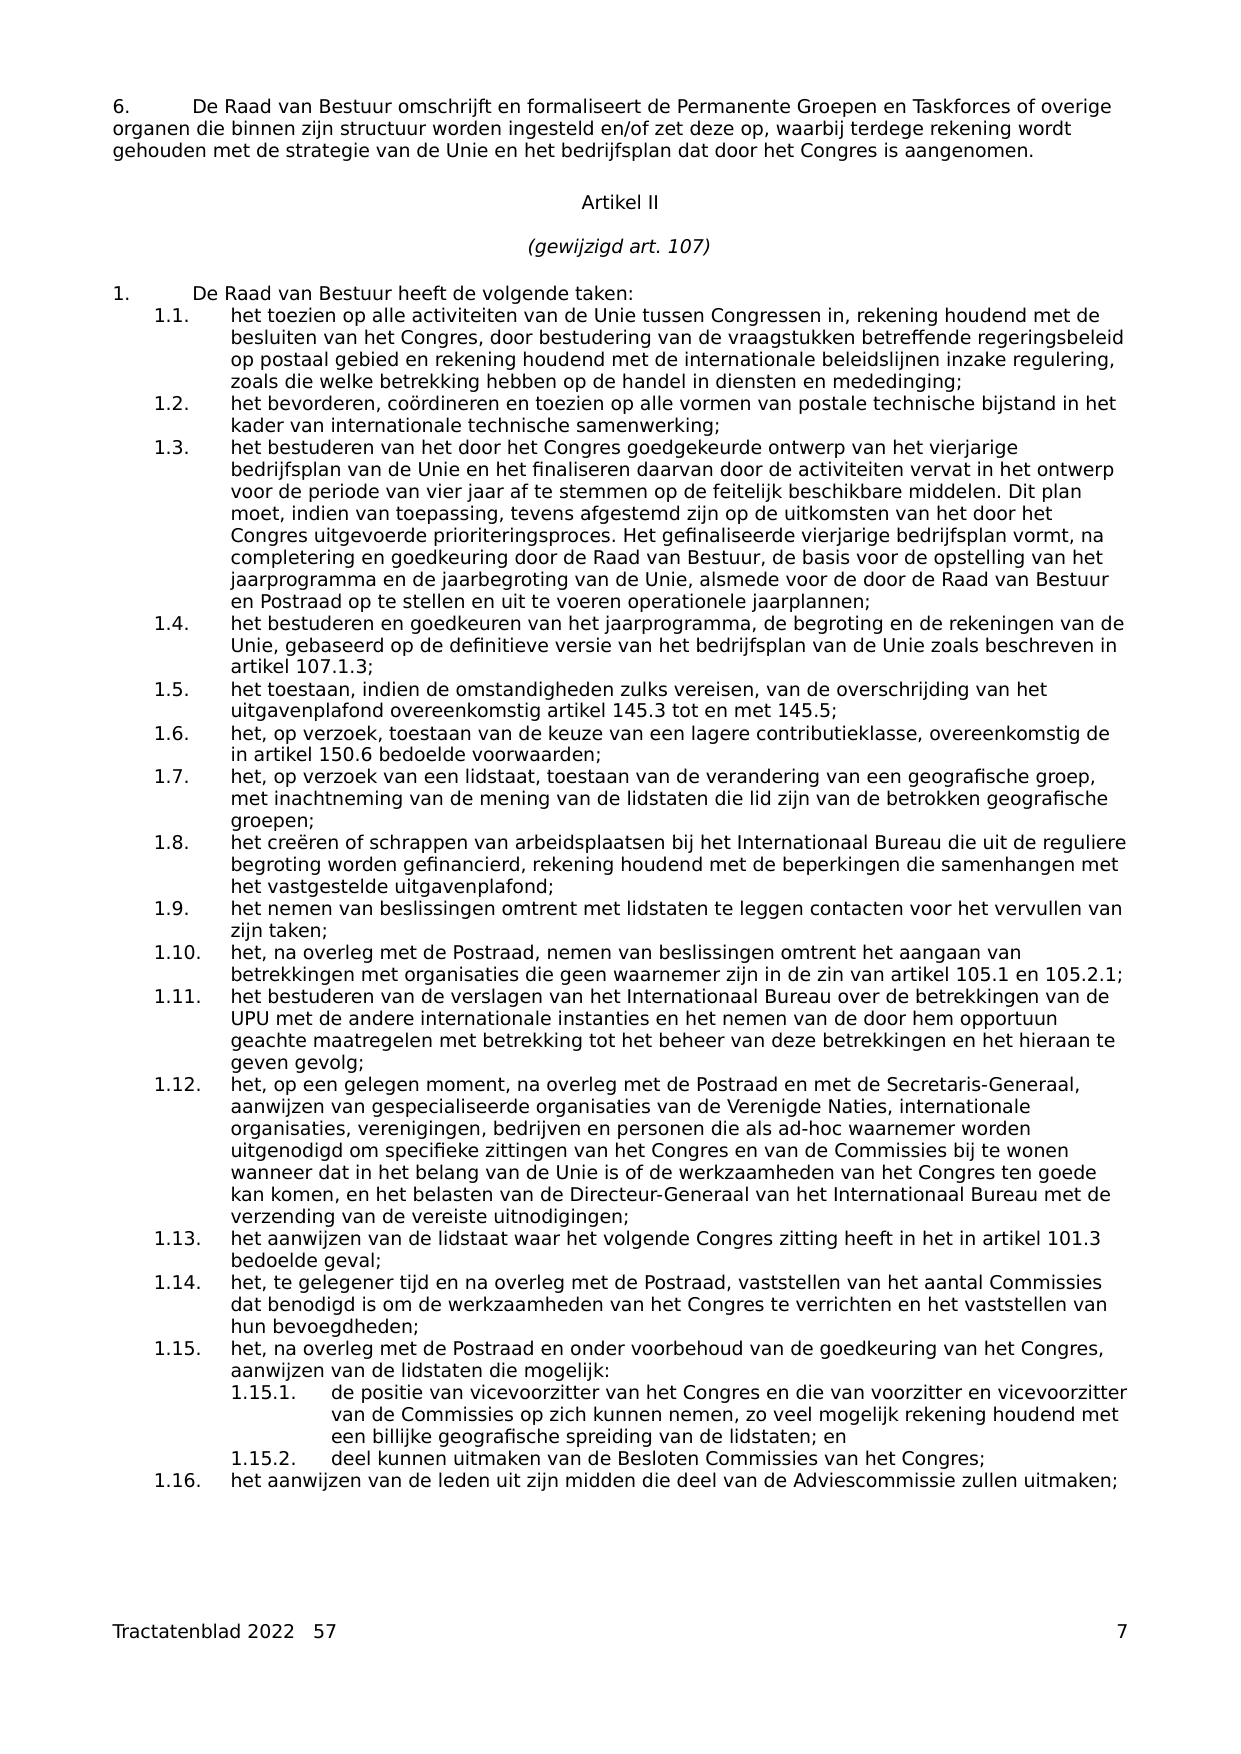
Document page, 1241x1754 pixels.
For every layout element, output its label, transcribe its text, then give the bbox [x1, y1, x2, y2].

text 1.1. het toezien op alle activiteiten van de Unie tussen Congressen in, rekening houdend met de besluiten van het Congres, door bestudering van de vraagstukken betreffende regeringsbeleid op postaal gebied en rekening houdend met de internationale beleidslijnen inzake regulering, zoals die welke betrekking hebben op de handel in diensten en mededinging; [153, 305, 1128, 393]
text 1.14. het, te gelegener tijd en na overleg met de Postraad, vaststellen van het aantal Commissies dat benodigd is om de werkzaamheden van het Congres te verrichten en het vaststellen van hun bevoegdheden; [153, 1272, 1128, 1338]
text 1.4. het bestuderen en goedkeuren van het jaarprogramma, de begroting en de rekeningen van de Unie, gebaseerd op de definitieve versie van het bedrijfsplan van de Unie zoals beschreven in artikel 107.1.3; [153, 612, 1128, 678]
text 1.5. het toestaan, indien de omstandigheden zulks vereisen, van de overschrijding van het uitgavenplafond overeenkomstig artikel 145.3 tot en met 145.5; [153, 678, 1128, 722]
text 1.9. het nemen van beslissingen omtrent met lidstaten te leggen contacten voor het vervullen van zijn taken; [153, 898, 1128, 942]
text 1.13. het aanwijzen van de lidstaat waar het volgende Congres zitting heeft in het in artikel 101.3 bedoelde geval; [153, 1228, 1128, 1272]
text 1.11. het bestuderen van de verslagen van het Internationaal Bureau over de betrekkingen van de UPU met de andere internationale instanties en het nemen van de door hem opportuun geachte maatregelen met betrekking tot het beheer van deze betrekkingen en het hieraan te geven gevolg; [153, 986, 1128, 1074]
text 1.3. het bestuderen van het door het Congres goedgekeurde ontwerp van het vierjarige bedrijfsplan van de Unie en het finaliseren daarvan door de activiteiten vervat in het ontwerp voor de periode van vier jaar af te stemmen op de feitelijk beschikbare middelen. Dit plan moet, indien van toepassing, tevens afgestemd zijn op de uitkomsten van het door het Congres uitgevoerde prioriteringsproces. Het gefinaliseerde vierjarige bedrijfsplan vormt, na completering en goedkeuring door de Raad van Bestuur, de basis voor de opstelling van het jaarprogramma en de jaarbegroting van de Unie, alsmede voor de door de Raad van Bestuur en Postraad op te stellen en uit te voeren operationele jaarplannen; [153, 437, 1128, 612]
subtitle Artikel II (gewijzigd art. 107) [112, 192, 1128, 258]
text 1.16. het aanwijzen van de leden uit zijn midden die deel van de Adviescommissie zullen uitmaken; [153, 1470, 1128, 1492]
text 1.15.2. deel kunnen uitmaken van de Besloten Commissies van het Congres; [230, 1448, 1128, 1470]
text 1.8. het creëren of schrappen van arbeidsplaatsen bij het Internationaal Bureau die uit de reguliere begroting worden gefinancierd, rekening houdend met de beperkingen die samenhangen met het vastgestelde uitgavenplafond; [153, 832, 1128, 898]
text 1.15. het, na overleg met de Postraad en onder voorbehoud van de goedkeuring van het Congres, aanwijzen van de lidstaten die mogelijk: [153, 1338, 1128, 1382]
text 1.12. het, op een gelegen moment, na overleg met de Postraad en met de Secretaris-Generaal, aanwijzen van gespecialiseerde organisaties van de Verenigde Naties, internationale organisaties, verenigingen, bedrijven en personen die als ad-hoc waarnemer worden uitgenodigd om specifieke zittingen van het Congres en van de Commissies bij te wonen wanneer dat in het belang van de Unie is of de werkzaamheden van het Congres ten goede kan komen, en het belasten van de Directeur-Generaal van het Internationaal Bureau met de verzending van de vereiste uitnodigingen; [153, 1074, 1128, 1228]
text 1.10. het, na overleg met de Postraad, nemen van beslissingen omtrent het aangaan van betrekkingen met organisaties die geen waarnemer zijn in de zin van artikel 105.1 en 105.2.1; [153, 942, 1128, 986]
text 6. De Raad van Bestuur omschrijft en formaliseert de Permanente Groepen en Taskforces of overige organen die binnen zijn structuur worden ingesteld en/of zet deze op, waarbij terdege rekening wordt gehouden met de strategie van de Unie en het bedrijfsplan dat door het Congres is aangenomen. [112, 96, 1128, 162]
text 1.7. het, op verzoek van een lidstaat, toestaan van de verandering van een geografische groep, met inachtneming van de mening van de lidstaten die lid zijn van de betrokken geografische groepen; [153, 766, 1128, 832]
text 1.15.1. de positie van vicevoorzitter van het Congres en die van voorzitter en vicevoorzitter van de Commissies op zich kunnen nemen, zo veel mogelijk rekening houdend met een billijke geografische spreiding van de lidstaten; en [230, 1382, 1128, 1448]
text 1.2. het bevorderen, coördineren en toezien op alle vormen van postale technische bijstand in het kader van internationale technische samenwerking; [153, 393, 1128, 437]
text 1. De Raad van Bestuur heeft de volgende taken: [112, 283, 1128, 305]
text 1.6. het, op verzoek, toestaan van de keuze van een lagere contributieklasse, overeenkomstig de in artikel 150.6 bedoelde voorwaarden; [153, 722, 1128, 766]
